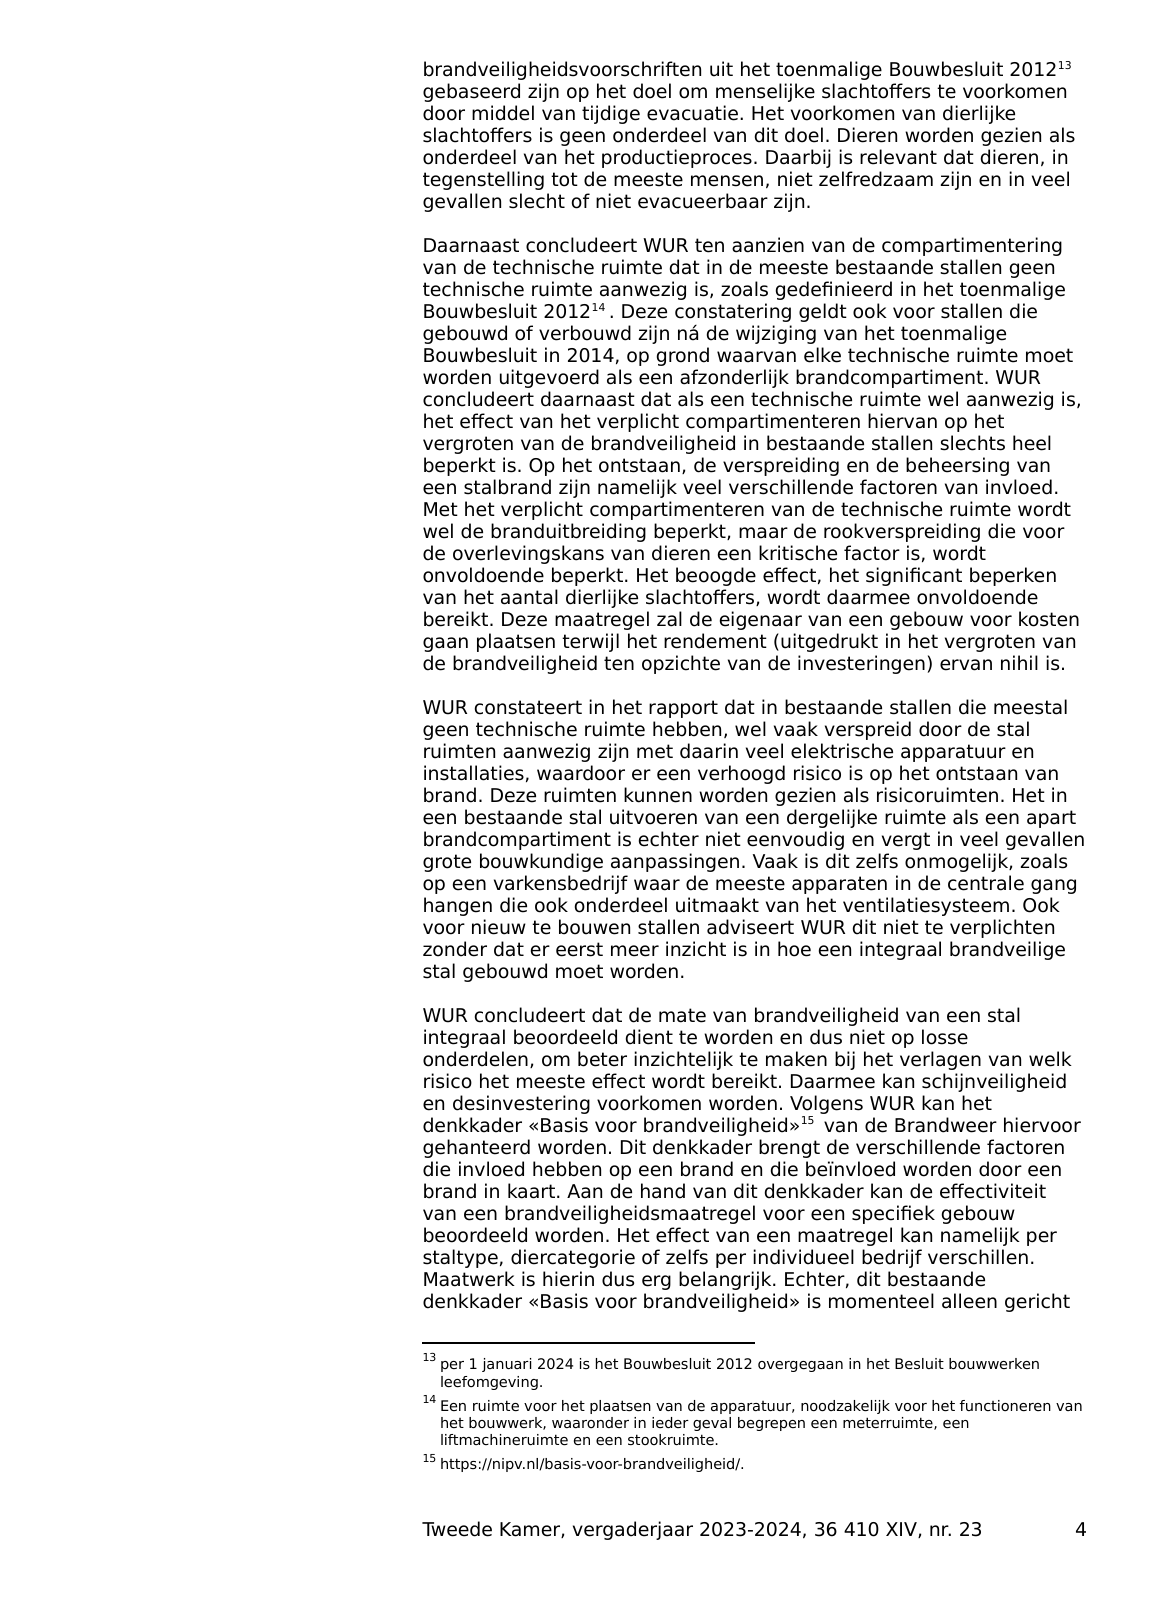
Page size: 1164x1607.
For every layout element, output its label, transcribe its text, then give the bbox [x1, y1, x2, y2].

text Daarnaast concludeert WUR ten aanzien van de compartimentering van de technische ruimte dat in de meeste bestaande stallen geen technische ruimte aanwezig is, zoals gedefinieerd in het toenmalige Bouwbesluit 2012. Deze constatering geldt ook voor stallen die gebouwd of verbouwd zijn ná de wijziging van het toenmalige Bouwbesluit in 2014, op grond waarvan elke technische ruimte moet worden uitgevoerd als een afzonderlijk brandcompartiment. WUR concludeert daarnaast dat als een technische ruimte wel aanwezig is, het effect van het verplicht compartimenteren hiervan op het vergroten van de brandveiligheid in bestaande stallen slechts heel beperkt is. Op het ontstaan, de verspreiding en de beheersing van een stalbrand zijn namelijk veel verschillende factoren van invloed. Met het verplicht compartimenteren van de technische ruimte wordt wel de branduitbreiding beperkt, maar de rookverspreiding die voor de overlevingskans van dieren een kritische factor is, wordt onvoldoende beperkt. Het beoogde effect, het significant beperken van het aantal dierlijke slachtoffers, wordt daarmee onvoldoende bereikt. Deze maatregel zal de eigenaar van een gebouw voor kosten gaan plaatsen terwijl het rendement (uitgedrukt in het vergroten van de brandveiligheid ten opzichte van de investeringen) ervan nihil is. [422, 235, 1087, 675]
text per 1 januari 2024 is het Bouwbesluit 2012 overgegaan in het Besluit bouwwerken leefomgeving. [422, 1352, 1087, 1391]
text WUR constateert in het rapport dat in bestaande stallen die meestal geen technische ruimte hebben, wel vaak verspreid door de stal ruimten aanwezig zijn met daarin veel elektrische apparatuur en installaties, waardoor er een verhoogd risico is op het ontstaan van brand. Deze ruimten kunnen worden gezien als risicoruimten. Het in een bestaande stal uitvoeren van een dergelijke ruimte als een apart brandcompartiment is echter niet eenvoudig en vergt in veel gevallen grote bouwkundige aanpassingen. Vaak is dit zelfs onmogelijk, zoals op een varkensbedrijf waar de meeste apparaten in de centrale gang hangen die ook onderdeel uitmaakt van het ventilatiesysteem. Ook voor nieuw te bouwen stallen adviseert WUR dit niet te verplichten zonder dat er eerst meer inzicht is in hoe een integraal brandveilige stal gebouwd moet worden. [422, 697, 1087, 983]
text brandveiligheidsvoorschriften uit het toenmalige Bouwbesluit 2012 gebaseerd zijn op het doel om menselijke slachtoffers te voorkomen door middel van tijdige evacuatie. Het voorkomen van dierlijke slachtoffers is geen onderdeel van dit doel. Dieren worden gezien als onderdeel van het productieproces. Daarbij is relevant dat dieren, in tegenstelling tot de meeste mensen, niet zelfredzaam zijn en in veel gevallen slecht of niet evacueerbaar zijn. [422, 59, 1087, 213]
text https://nipv.nl/basis-voor-brandveiligheid/. [422, 1452, 1087, 1474]
text Een ruimte voor het plaatsen van de apparatuur, noodzakelijk voor het functioneren van het bouwwerk, waaronder in ieder geval begrepen een meterruimte, een liftmachineruimte en een stookruimte. [422, 1393, 1087, 1449]
text WUR concludeert dat de mate van brandveiligheid van een stal integraal beoordeeld dient te worden en dus niet op losse onderdelen, om beter inzichtelijk te maken bij het verlagen van welk risico het meeste effect wordt bereikt. Daarmee kan schijnveiligheid en desinvestering voorkomen worden. Volgens WUR kan het denkkader «Basis voor brandveiligheid» van de Brandweer hiervoor gehanteerd worden. Dit denkkader brengt de verschillende factoren die invloed hebben op een brand en die beïnvloed worden door een brand in kaart. Aan de hand van dit denkkader kan de effectiviteit van een brandveiligheidsmaatregel voor een specifiek gebouw beoordeeld worden. Het effect van een maatregel kan namelijk per staltype, diercategorie of zelfs per individueel bedrijf verschillen. Maatwerk is hierin dus erg belangrijk. Echter, dit bestaande denkkader «Basis voor brandveiligheid» is momenteel alleen gericht [422, 1005, 1087, 1312]
